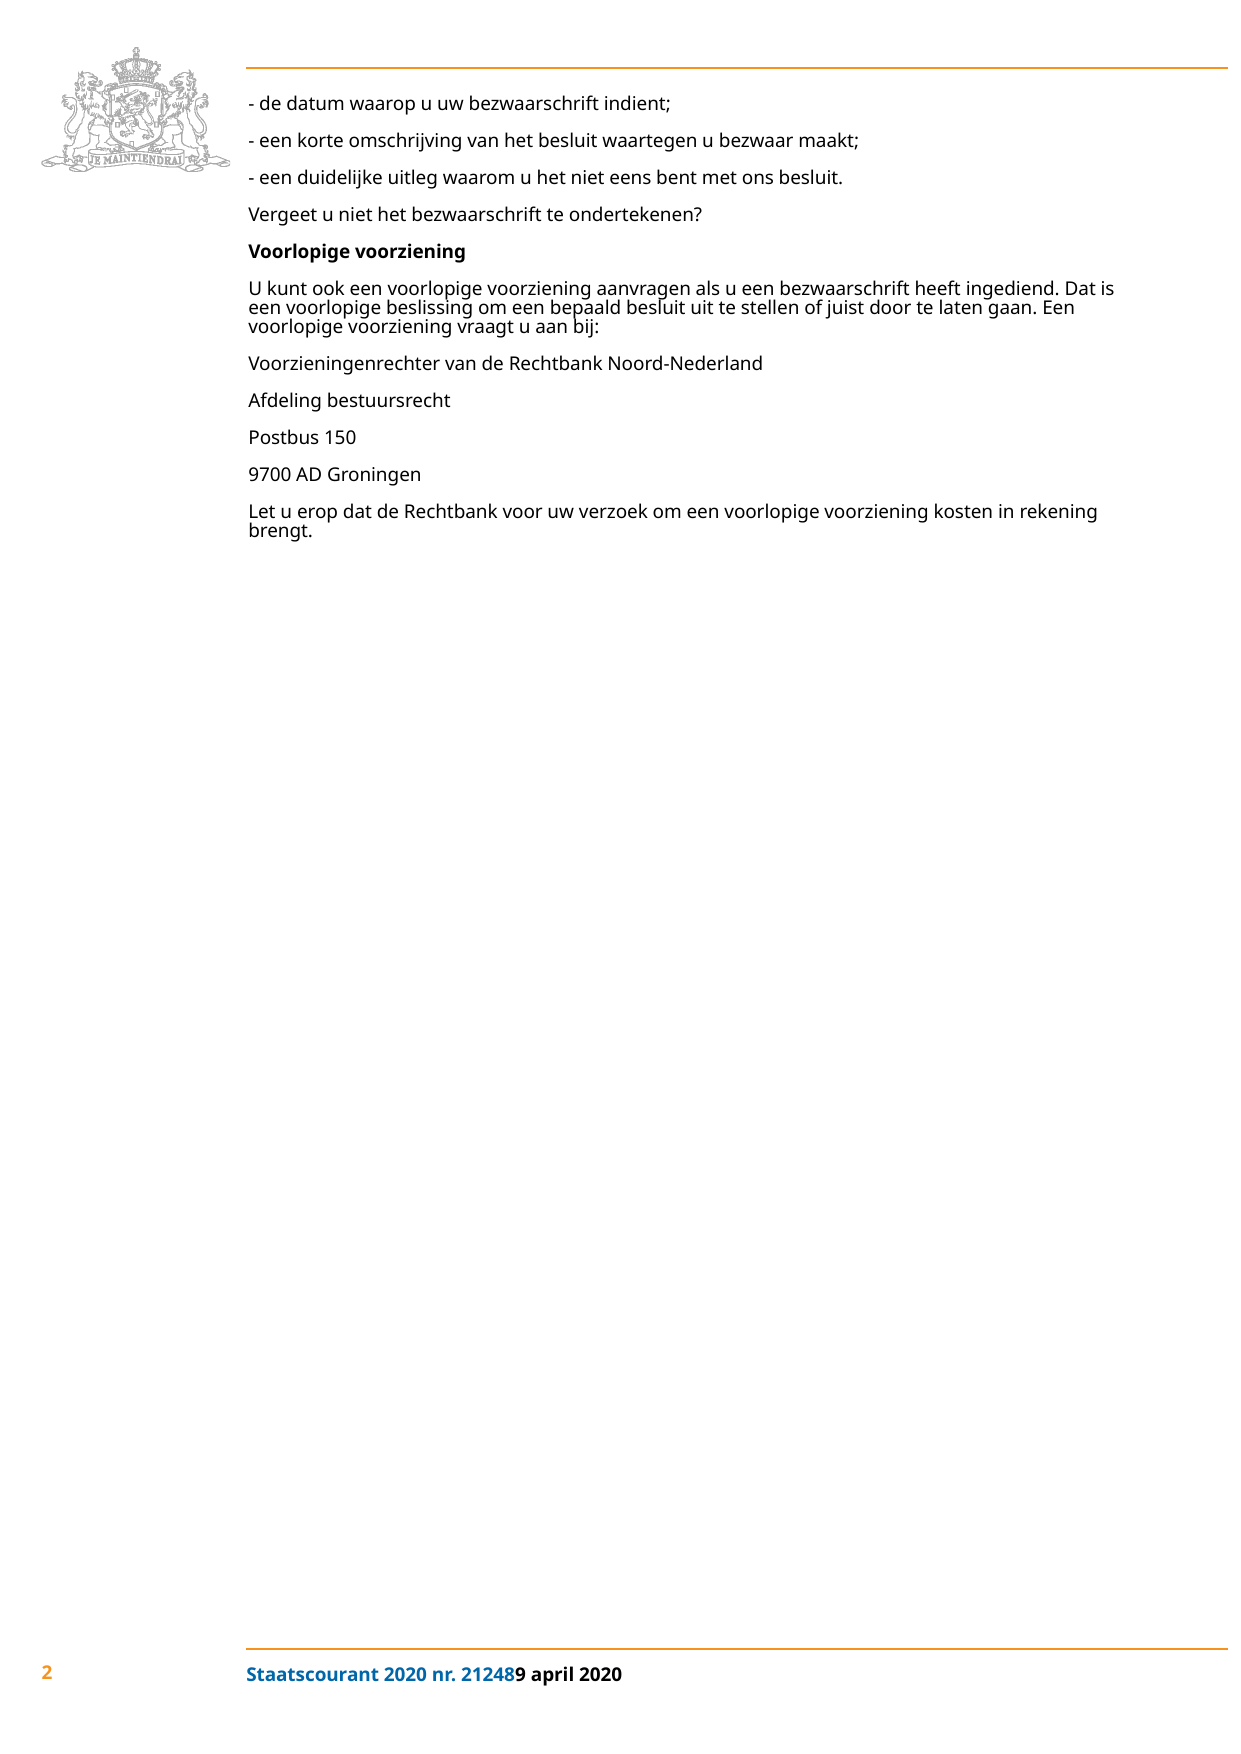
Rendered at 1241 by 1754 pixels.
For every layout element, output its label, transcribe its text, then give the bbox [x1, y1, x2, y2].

text - de datum waarop u uw bezwaarschrift indient; [248, 95, 1152, 114]
text Vergeet u niet het bezwaarschrift te ondertekenen? [248, 206, 1152, 225]
text - een duidelijke uitleg waarom u het niet eens bent met ons besluit. [248, 169, 1152, 188]
picture [41, 47, 231, 172]
text Let u erop dat de Rechtbank voor uw verzoek om een voorlopige voorziening kosten in rekening brengt. [248, 503, 1152, 542]
text 9700 AD Groningen [248, 466, 1152, 485]
text Voorzieningenrechter van de Rechtbank Noord-Nederland [248, 355, 1152, 374]
text - een korte omschrijving van het besluit waartegen u bezwaar maakt; [248, 132, 1152, 151]
text Postbus 150 [248, 429, 1152, 448]
text U kunt ook een voorlopige voorziening aanvragen als u een bezwaarschrift heeft ingediend. Dat is een voorlopige beslissing om een bepaald besluit uit te stellen of juist door te laten gaan. Een voorlopige voorziening vraagt u aan bij: [248, 280, 1152, 337]
text Voorlopige voorziening [248, 243, 1152, 262]
text Afdeling bestuursrecht [248, 392, 1152, 411]
